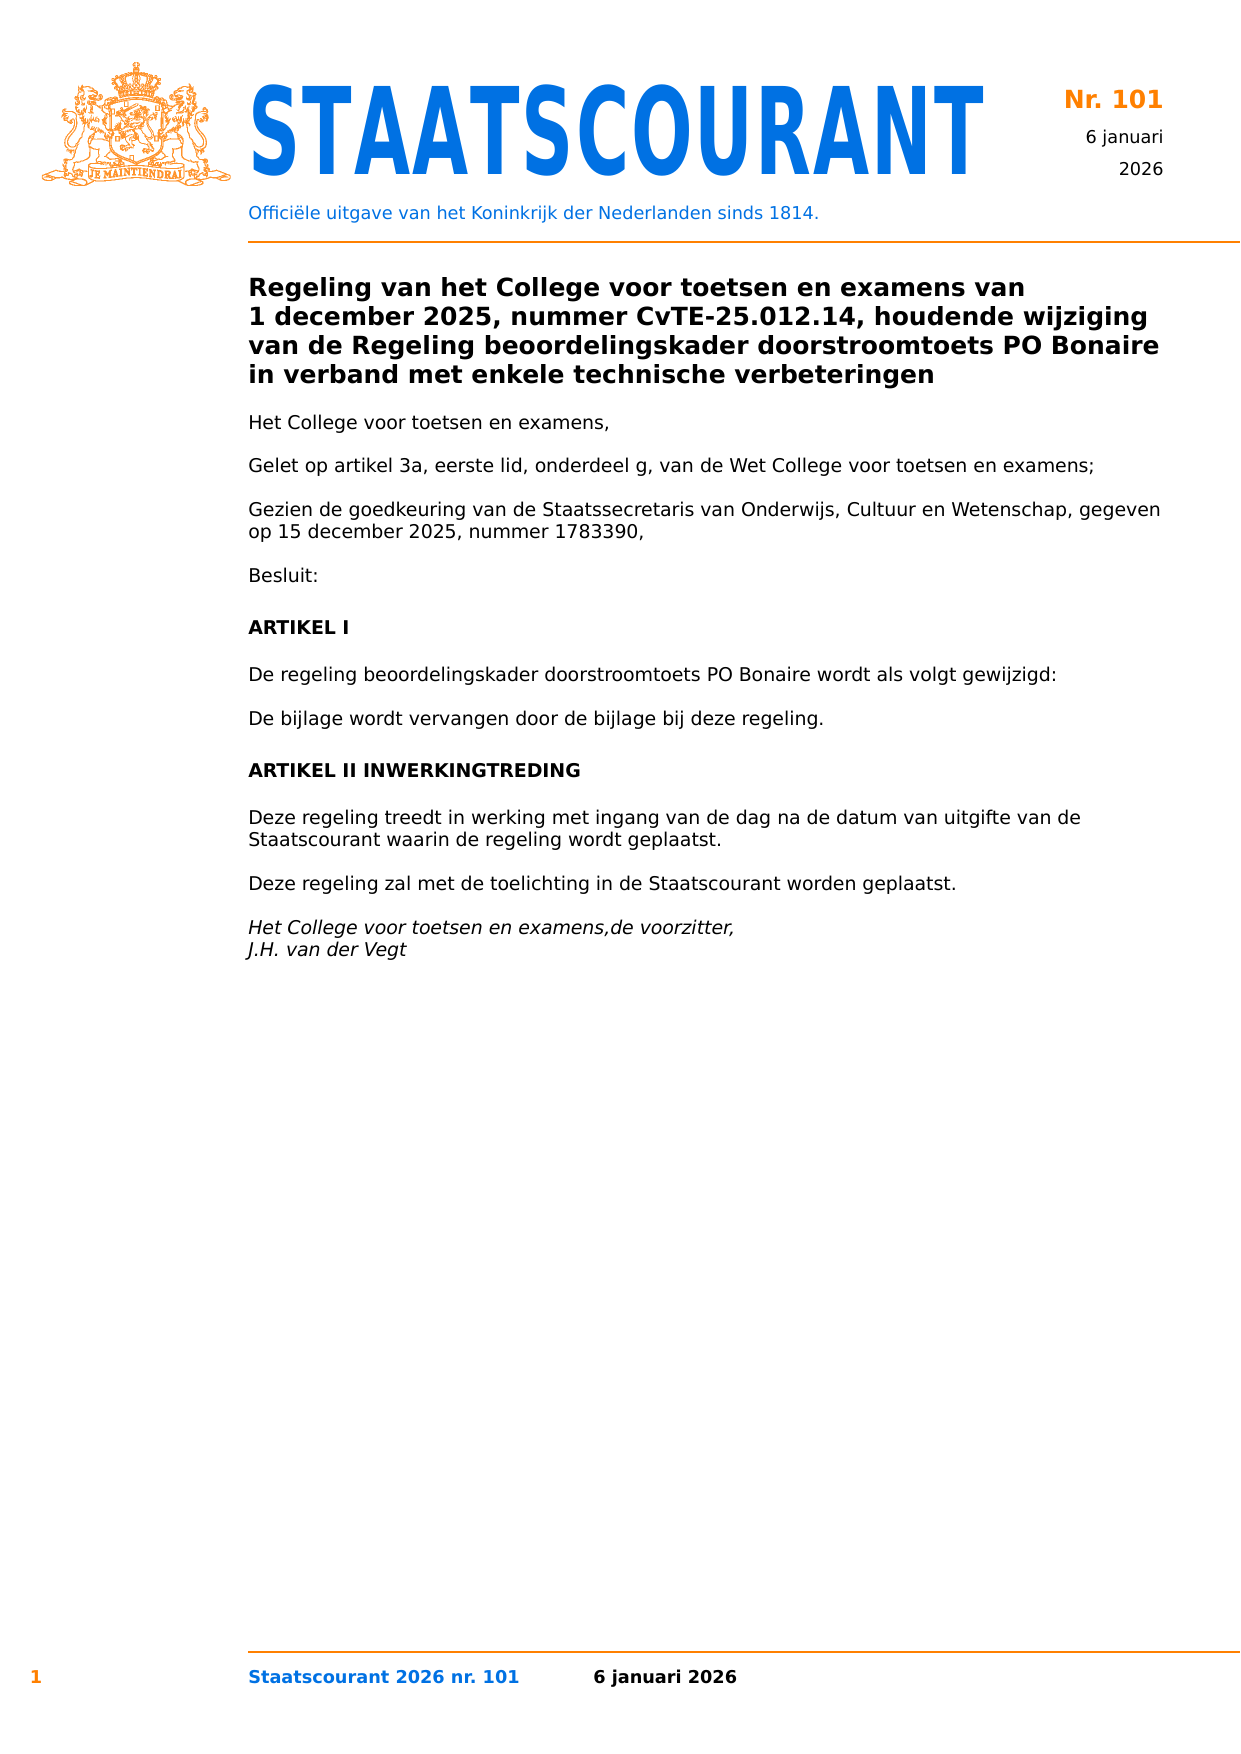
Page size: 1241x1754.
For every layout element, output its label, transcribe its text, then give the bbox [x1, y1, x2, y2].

subtitle ARTIKEL I [248, 617, 1163, 639]
text Het College voor toetsen en examens,de voorzitter, J.H. van der Vegt [248, 917, 1163, 961]
text Gezien de goedkeuring van de Staatssecretaris van Onderwijs, Cultuur en Wetenschap, gegeven op 15 december 2025, nummer 1783390, [248, 499, 1163, 543]
text Besluit: [248, 565, 1163, 587]
subtitle ARTIKEL II INWERKINGTREDING [248, 760, 1163, 782]
table_header [25, 62, 248, 241]
text De regeling beoordelingskader doorstroomtoets PO Bonaire wordt als volgt gewijzigd: [248, 664, 1163, 686]
subtitle Regeling van het College voor toetsen en examens van 1 december 2025, nummer CvTE-25.012.14, houdende wijziging van de Regeling beoordelingskader doorstroomtoets PO Bonaire in verband met enkele technische verbeteringen [248, 273, 1163, 390]
text Het College voor toetsen en examens, [248, 412, 1163, 433]
text Gelet op artikel 3a, eerste lid, onderdeel g, van de Wet College voor toetsen en examens; [248, 455, 1163, 477]
table_header STAATSCOURANT [248, 62, 998, 203]
text Deze regeling treedt in werking met ingang van de dag na de datum van uitgifte van de Staatscourant waarin de regeling wordt geplaatst. [248, 807, 1163, 851]
table_cell Officiële uitgave van het Koninkrijk der Nederlanden sinds 1814. [248, 203, 1240, 241]
picture [41, 62, 231, 186]
text Deze regeling zal met de toelichting in de Staatscourant worden geplaatst. [248, 873, 1163, 895]
table_cell 2026 [998, 153, 1240, 203]
table_cell 6 januari [998, 121, 1240, 153]
table_header Nr. 101 [998, 62, 1240, 121]
text De bijlage wordt vervangen door de bijlage bij deze regeling. [248, 708, 1163, 730]
